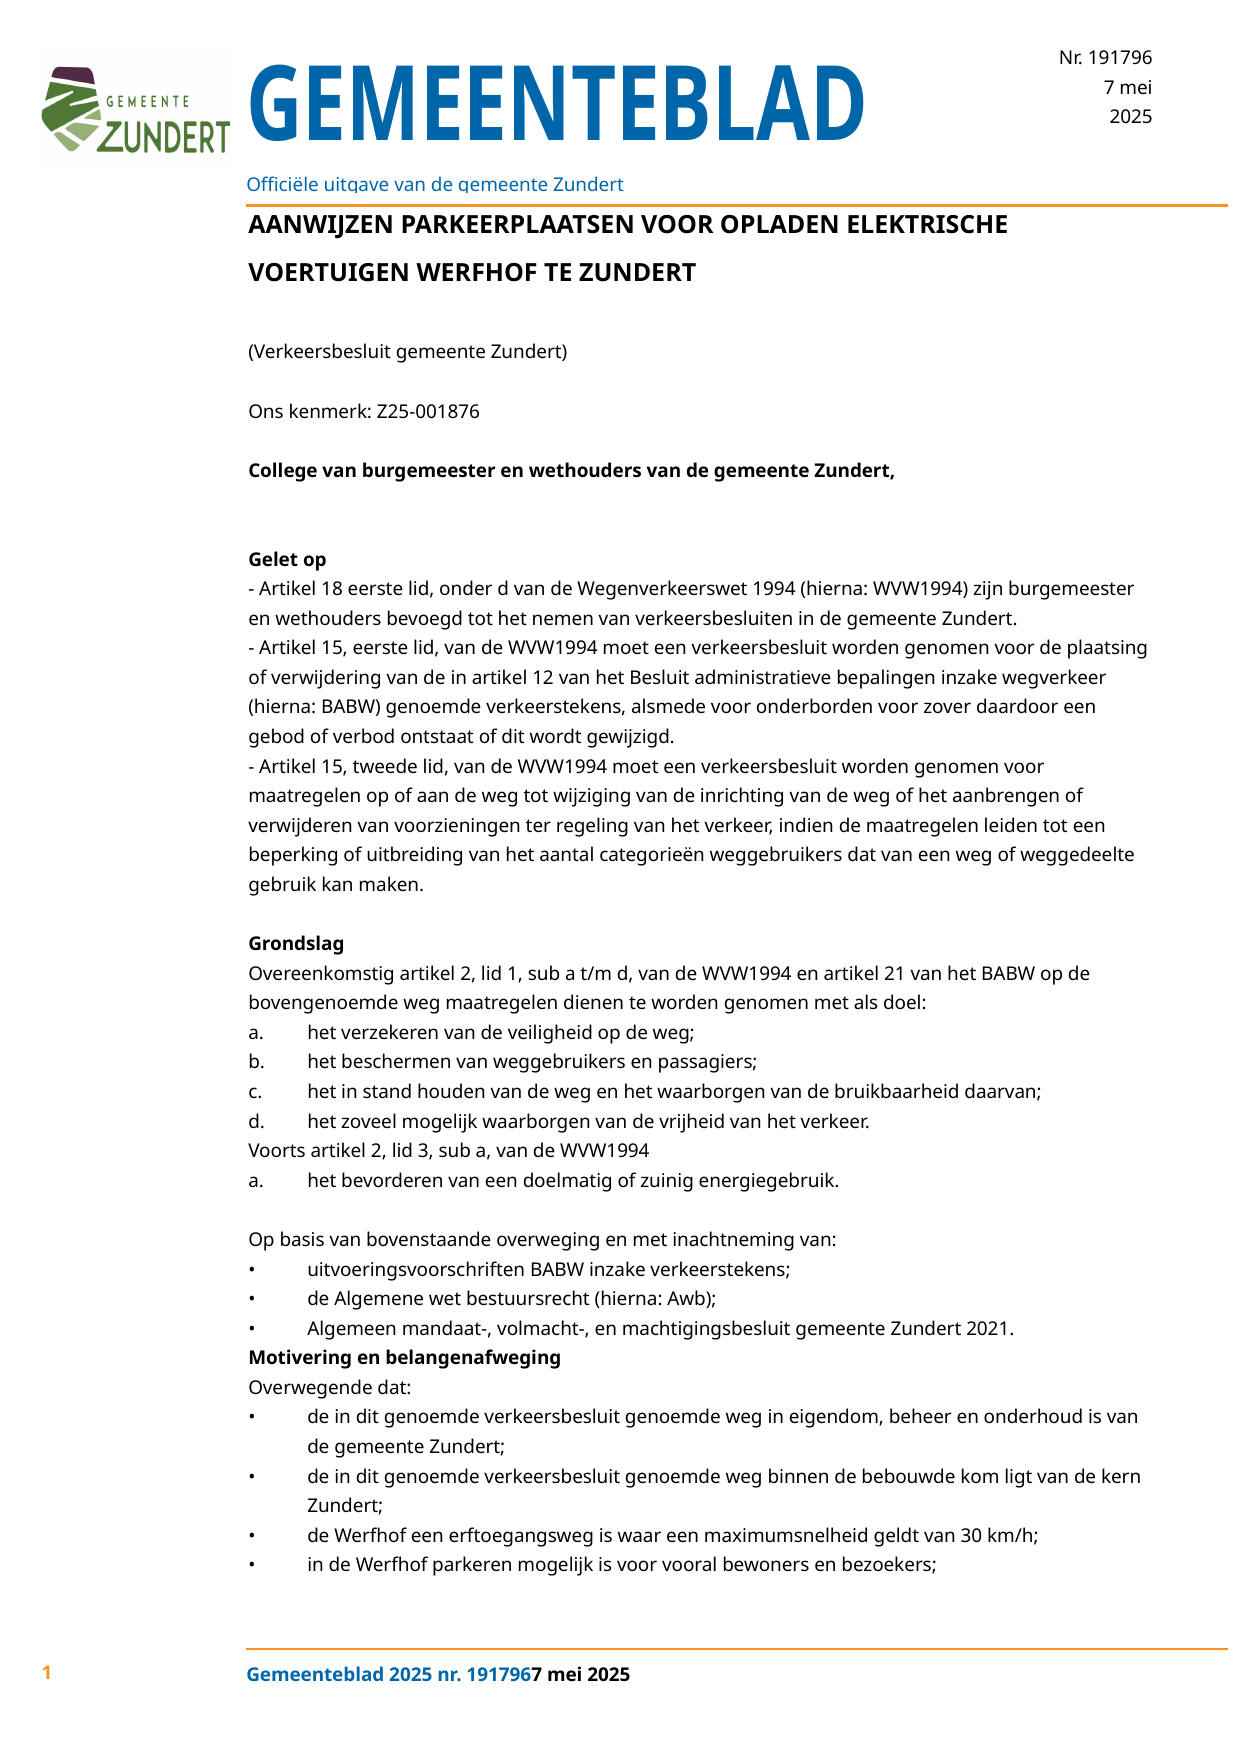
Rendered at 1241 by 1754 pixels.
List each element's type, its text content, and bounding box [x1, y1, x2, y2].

list het verzekeren van de veiligheid op de weg; [248, 1019, 1152, 1045]
text Ons kenmerk: Z25-001876 [248, 398, 1152, 423]
text Motivering en belangenafweging [248, 1344, 1152, 1370]
list het in stand houden van de weg en het waarborgen van de bruikbaarheid daarvan; [248, 1078, 1152, 1104]
text (Verkeersbesluit gemeente Zundert) [248, 339, 1152, 364]
text - Artikel 15, tweede lid, van de WVW1994 moet een verkeersbesluit worden genomen voor maatregelen op of aan de weg tot wijziging van de inrichting van de weg of het aanbrengen of verwijderen van voorzieningen ter regeling van het verkeer, indien de maatregelen leiden tot een beperking of uitbreiding van het aantal categorieën weggebruikers dat van een weg of weggedeelte gebruik kan maken. [248, 753, 1152, 897]
picture [41, 47, 231, 172]
list de in dit genoemde verkeersbesluit genoemde weg binnen de bebouwde kom ligt van de kern Zundert; [248, 1463, 1152, 1518]
list het beschermen van weggebruikers en passagiers; [248, 1049, 1152, 1074]
text Grondslag [248, 930, 1152, 956]
list de Werfhof een erftoegangsweg is waar een maximumsnelheid geldt van 30 km/h; [248, 1522, 1152, 1548]
list het zoveel mogelijk waarborgen van de vrijheid van het verkeer. [248, 1108, 1152, 1133]
list Algemeen mandaat-, volmacht-, en machtigingsbesluit gemeente Zundert 2021. [248, 1315, 1152, 1341]
text Gelet op [248, 546, 1152, 571]
text Overeenkomstig artikel 2, lid 1, sub a t/m d, van de WVW1994 en artikel 21 van het BABW op de bovengenoemde weg maatregelen dienen te worden genomen met als doel: [248, 960, 1152, 1015]
text - Artikel 18 eerste lid, onder d van de Wegenverkeerswet 1994 (hierna: WVW1994) zijn burgemeester en wethouders bevoegd tot het nemen van verkeersbesluiten in de gemeente Zundert. [248, 575, 1152, 631]
list uitvoeringsvoorschriften BABW inzake verkeerstekens; [248, 1256, 1152, 1281]
list in de Werfhof parkeren mogelijk is voor vooral bewoners en bezoekers; [248, 1552, 1152, 1577]
text Overwegende dat: [248, 1374, 1152, 1400]
list de in dit genoemde verkeersbesluit genoemde weg in eigendom, beheer en onderhoud is van de gemeente Zundert; [248, 1404, 1152, 1459]
text Voorts artikel 2, lid 3, sub a, van de WVW1994 [248, 1137, 1152, 1163]
list het bevorderen van een doelmatig of zuinig energiegebruik. [248, 1167, 1152, 1193]
text - Artikel 15, eerste lid, van de WVW1994 moet een verkeersbesluit worden genomen voor de plaatsing of verwijdering van de in artikel 12 van het Besluit administratieve bepalingen inzake wegverkeer (hierna: BABW) genoemde verkeerstekens, alsmede voor onderborden voor zover daardoor een gebod of verbod ontstaat of dit wordt gewijzigd. [248, 634, 1152, 749]
text College van burgemeester en wethouders van de gemeente Zundert, [248, 457, 1152, 483]
list de Algemene wet bestuursrecht (hierna: Awb); [248, 1285, 1152, 1311]
text AANWIJZEN PARKEERPLAATSEN VOOR OPLADEN ELEKTRISCHE VOERTUIGEN WERFHOF TE ZUNDERT [248, 207, 1152, 288]
text Op basis van bovenstaande overweging en met inachtneming van: [248, 1226, 1152, 1252]
